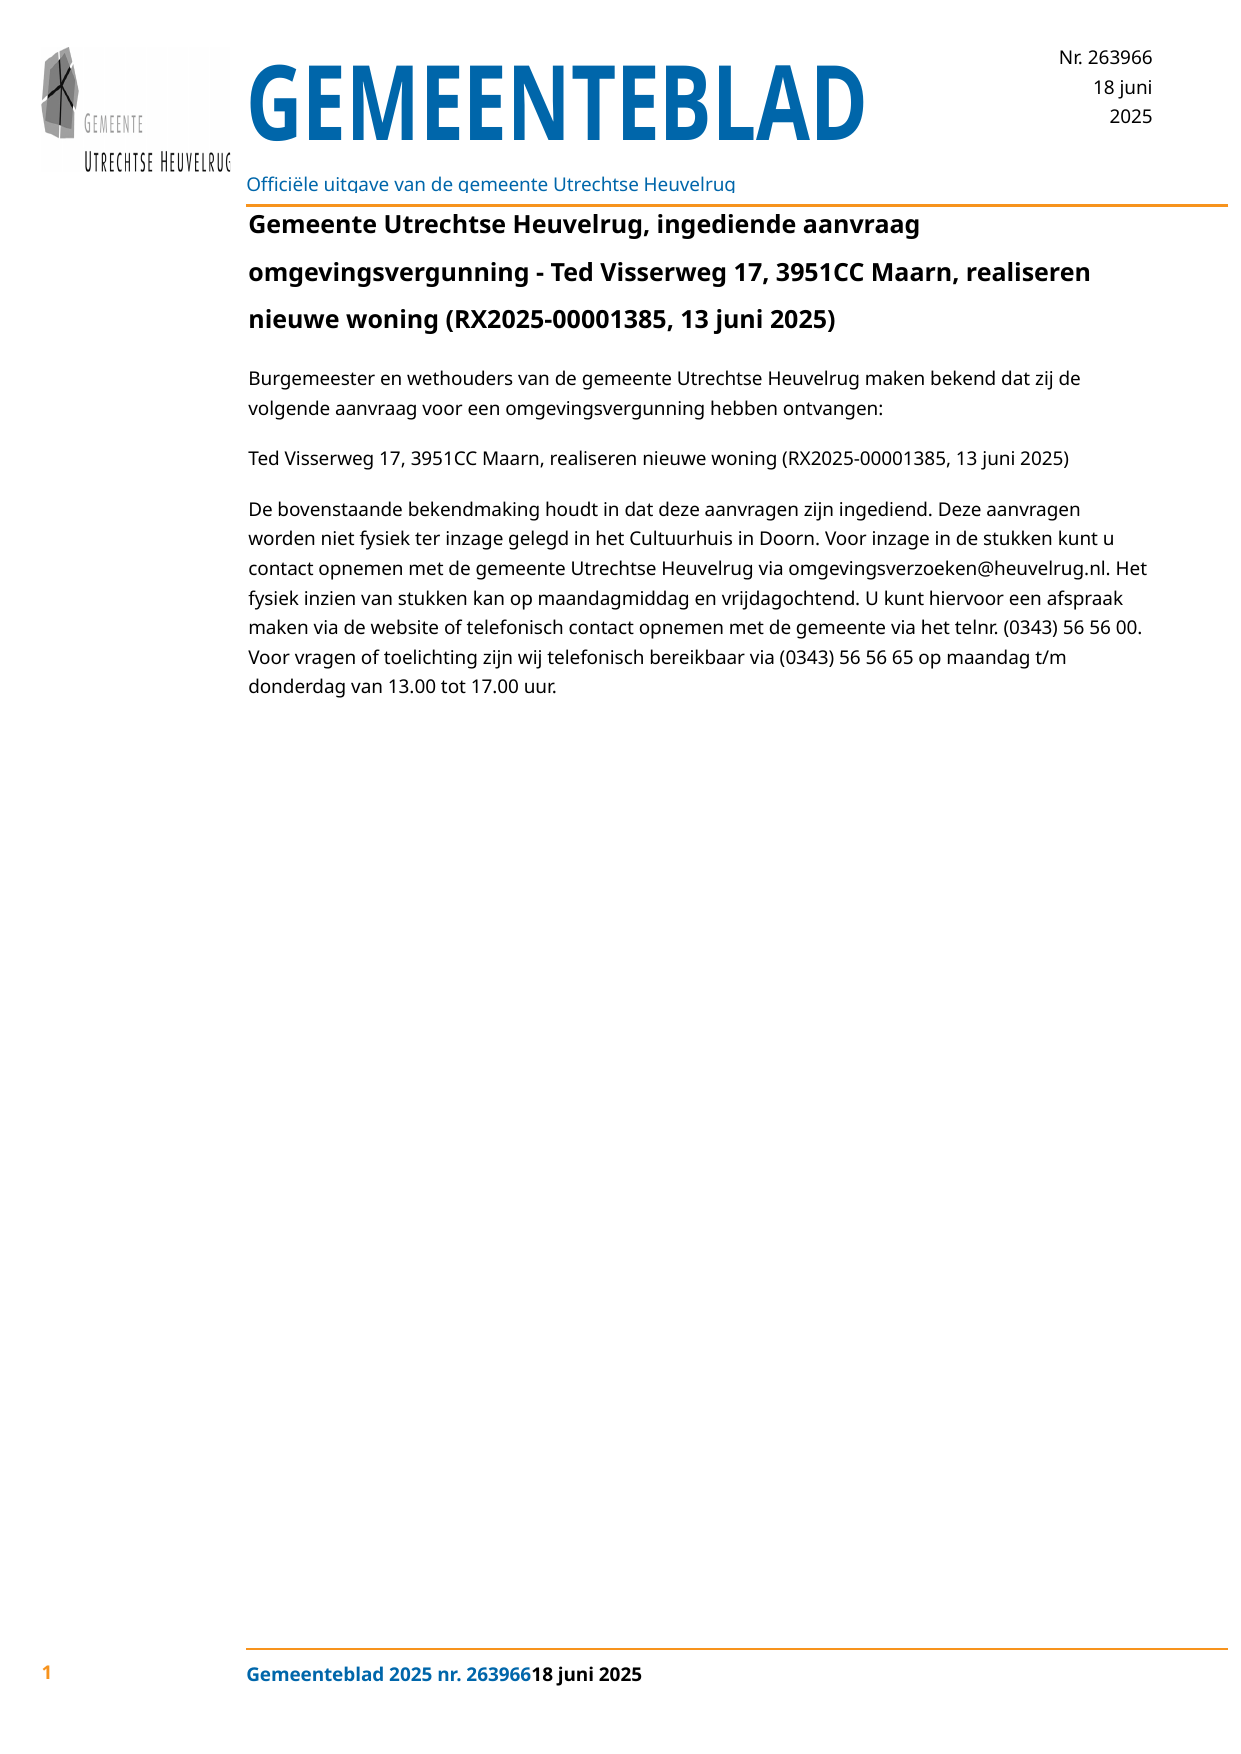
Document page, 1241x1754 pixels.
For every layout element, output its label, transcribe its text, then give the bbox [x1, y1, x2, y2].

text Gemeente Utrechtse Heuvelrug, ingediende aanvraag omgevingsvergunning - Ted Visserweg 17, 3951CC Maarn, realiseren nieuwe woning (RX2025-00001385, 13 juni 2025) [248, 207, 1152, 336]
picture [41, 47, 231, 172]
text De bovenstaande bekendmaking houdt in dat deze aanvragen zijn ingediend. Deze aanvragen worden niet fysiek ter inzage gelegd in het Cultuurhuis in Doorn. Voor inzage in de stukken kunt u contact opnemen met de gemeente Utrechtse Heuvelrug via omgevingsverzoeken@heuvelrug.nl. Het fysiek inzien van stukken kan op maandagmiddag en vrijdagochtend. U kunt hiervoor een afspraak maken via de website of telefonisch contact opnemen met de gemeente via het telnr. (0343) 56 56 00. Voor vragen of toelichting zijn wij telefonisch bereikbaar via (0343) 56 56 65 op maandag t/m donderdag van 13.00 tot 17.00 uur. [248, 496, 1152, 699]
text Ted Visserweg 17, 3951CC Maarn, realiseren nieuwe woning (RX2025-00001385, 13 juni 2025) [248, 446, 1152, 471]
text Burgemeester en wethouders van de gemeente Utrechtse Heuvelrug maken bekend dat zij de volgende aanvraag voor een omgevingsvergunning hebben ontvangen: [248, 366, 1152, 421]
